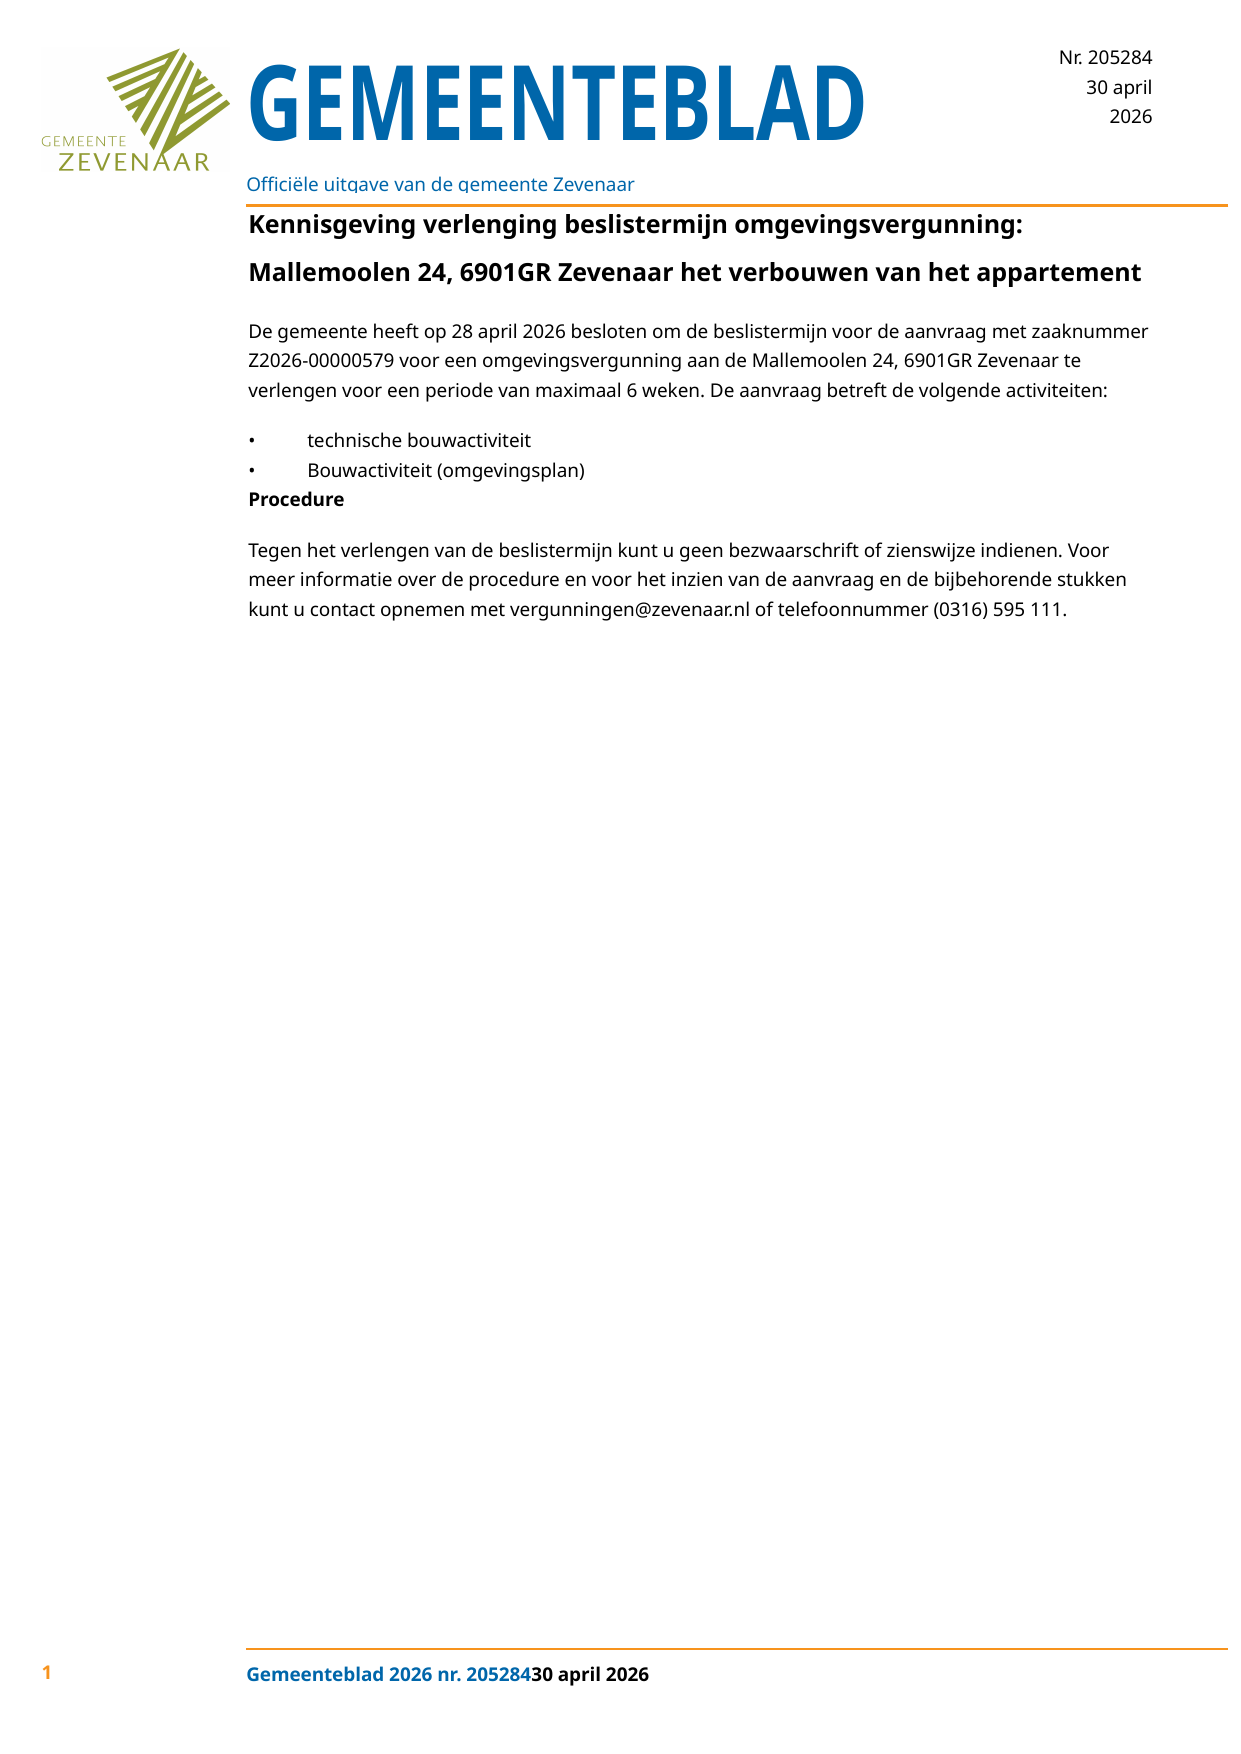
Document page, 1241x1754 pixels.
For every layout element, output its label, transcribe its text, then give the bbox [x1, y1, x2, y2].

text Tegen het verlengen van de beslistermijn kunt u geen bezwaarschrift of zienswijze indienen. Voor meer informatie over de procedure en voor het inzien van de aanvraag en de bijbehorende stukken kunt u contact opnemen met vergunningen@zevenaar.nl of telefoonnummer (0316) 595 111. [248, 537, 1152, 622]
text De gemeente heeft op 28 april 2026 besloten om de beslistermijn voor de aanvraag met zaaknummer Z2026-00000579 voor een omgevingsvergunning aan de Mallemoolen 24, 6901GR Zevenaar te verlengen voor een periode van maximaal 6 weken. De aanvraag betreft de volgende activiteiten: [248, 318, 1152, 403]
text Procedure [248, 487, 1152, 512]
text Kennisgeving verlenging beslistermijn omgevingsvergunning: Mallemoolen 24, 6901GR Zevenaar het verbouwen van het appartement [248, 207, 1152, 288]
list technische bouwactiviteit [248, 427, 1152, 453]
picture [41, 47, 231, 172]
list Bouwactiviteit (omgevingsplan) [248, 457, 1152, 483]
